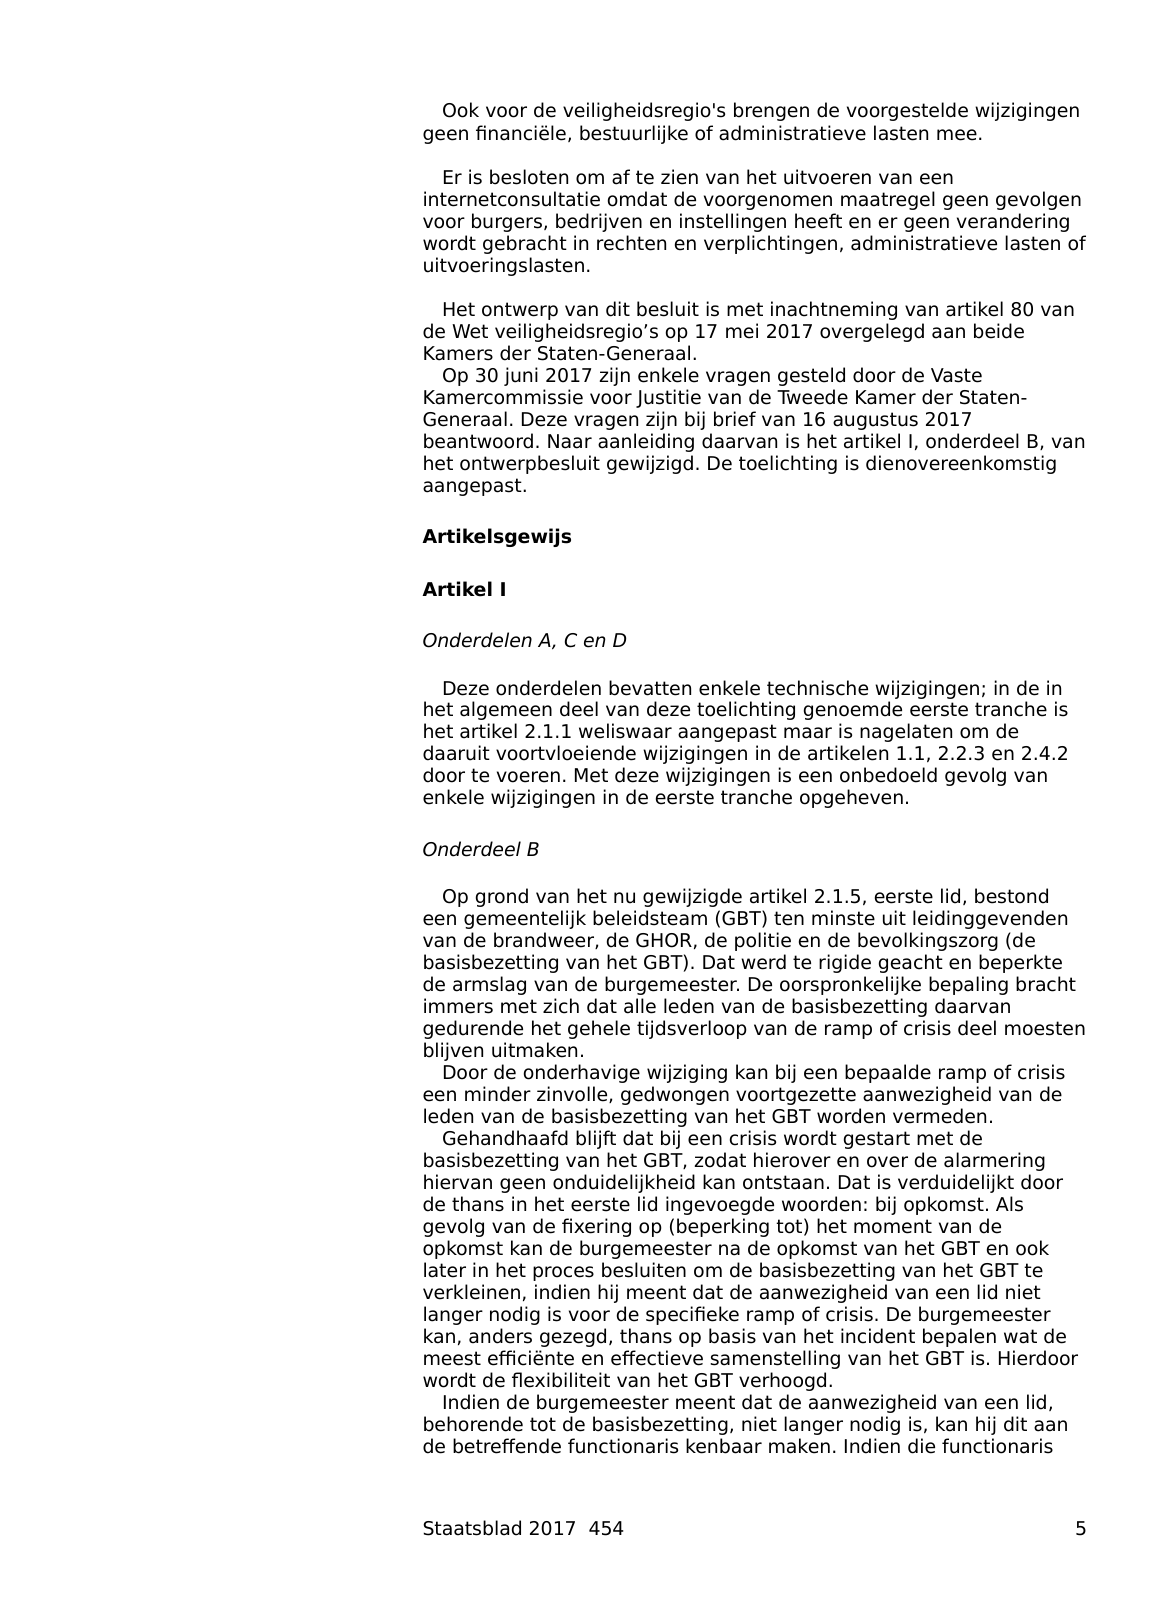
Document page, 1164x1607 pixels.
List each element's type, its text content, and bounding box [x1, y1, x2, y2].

text Door de onderhavige wijziging kan bij een bepaalde ramp of crisis een minder zinvolle, gedwongen voortgezette aanwezigheid van de leden van de basisbezetting van het GBT worden vermeden. [422, 1062, 1087, 1128]
text Indien de burgemeester meent dat de aanwezigheid van een lid, behorende tot de basisbezetting, niet langer nodig is, kan hij dit aan de betreffende functionaris kenbaar maken. Indien die functionaris [422, 1392, 1087, 1458]
text Op 30 juni 2017 zijn enkele vragen gesteld door de Vaste Kamercommissie voor Justitie van de Tweede Kamer der Staten-Generaal. Deze vragen zijn bij brief van 16 augustus 2017 beantwoord. Naar aanleiding daarvan is het artikel I, onderdeel B, van het ontwerpbesluit gewijzigd. De toelichting is dienovereenkomstig aangepast. [422, 364, 1087, 496]
text Het ontwerp van dit besluit is met inachtneming van artikel 80 van de Wet veiligheidsregio’s op 17 mei 2017 overgelegd aan beide Kamers der Staten-Generaal. [422, 299, 1087, 364]
text Er is besloten om af te zien van het uitvoeren van een internetconsultatie omdat de voorgenomen maatregel geen gevolgen voor burgers, bedrijven en instellingen heeft en er geen verandering wordt gebracht in rechten en verplichtingen, administratieve lasten of uitvoeringslasten. [422, 167, 1087, 276]
text Gehandhaafd blijft dat bij een crisis wordt gestart met de basisbezetting van het GBT, zodat hierover en over de alarmering hiervan geen onduidelijkheid kan ontstaan. Dat is verduidelijkt door de thans in het eerste lid ingevoegde woorden: bij opkomst. Als gevolg van de fixering op (beperking tot) het moment van de opkomst kan de burgemeester na de opkomst van het GBT en ook later in het proces besluiten om de basisbezetting van het GBT te verkleinen, indien hij meent dat de aanwezigheid van een lid niet langer nodig is voor de specifieke ramp of crisis. De burgemeester kan, anders gezegd, thans op basis van het incident bepalen wat de meest efficiënte en effectieve samenstelling van het GBT is. Hierdoor wordt de flexibiliteit van het GBT verhoogd. [422, 1128, 1087, 1392]
subtitle Artikel I [422, 578, 1087, 600]
subtitle Onderdelen A, C en D [422, 630, 1087, 652]
subtitle Onderdeel B [422, 839, 1087, 861]
subtitle Artikelsgewijs [422, 526, 1087, 548]
text Deze onderdelen bevatten enkele technische wijzigingen; in de in het algemeen deel van deze toelichting genoemde eerste tranche is het artikel 2.1.1 weliswaar aangepast maar is nagelaten om de daaruit voortvloeiende wijzigingen in de artikelen 1.1, 2.2.3 en 2.4.2 door te voeren. Met deze wijzigingen is een onbedoeld gevolg van enkele wijzigingen in de eerste tranche opgeheven. [422, 677, 1087, 809]
text Op grond van het nu gewijzigde artikel 2.1.5, eerste lid, bestond een gemeentelijk beleidsteam (GBT) ten minste uit leidinggevenden van de brandweer, de GHOR, de politie en de bevolkingszorg (de basisbezetting van het GBT). Dat werd te rigide geacht en beperkte de armslag van de burgemeester. De oorspronkelijke bepaling bracht immers met zich dat alle leden van de basisbezetting daarvan gedurende het gehele tijdsverloop van de ramp of crisis deel moesten blijven uitmaken. [422, 886, 1087, 1062]
text Ook voor de veiligheidsregio's brengen de voorgestelde wijzigingen geen financiële, bestuurlijke of administratieve lasten mee. [422, 100, 1087, 144]
